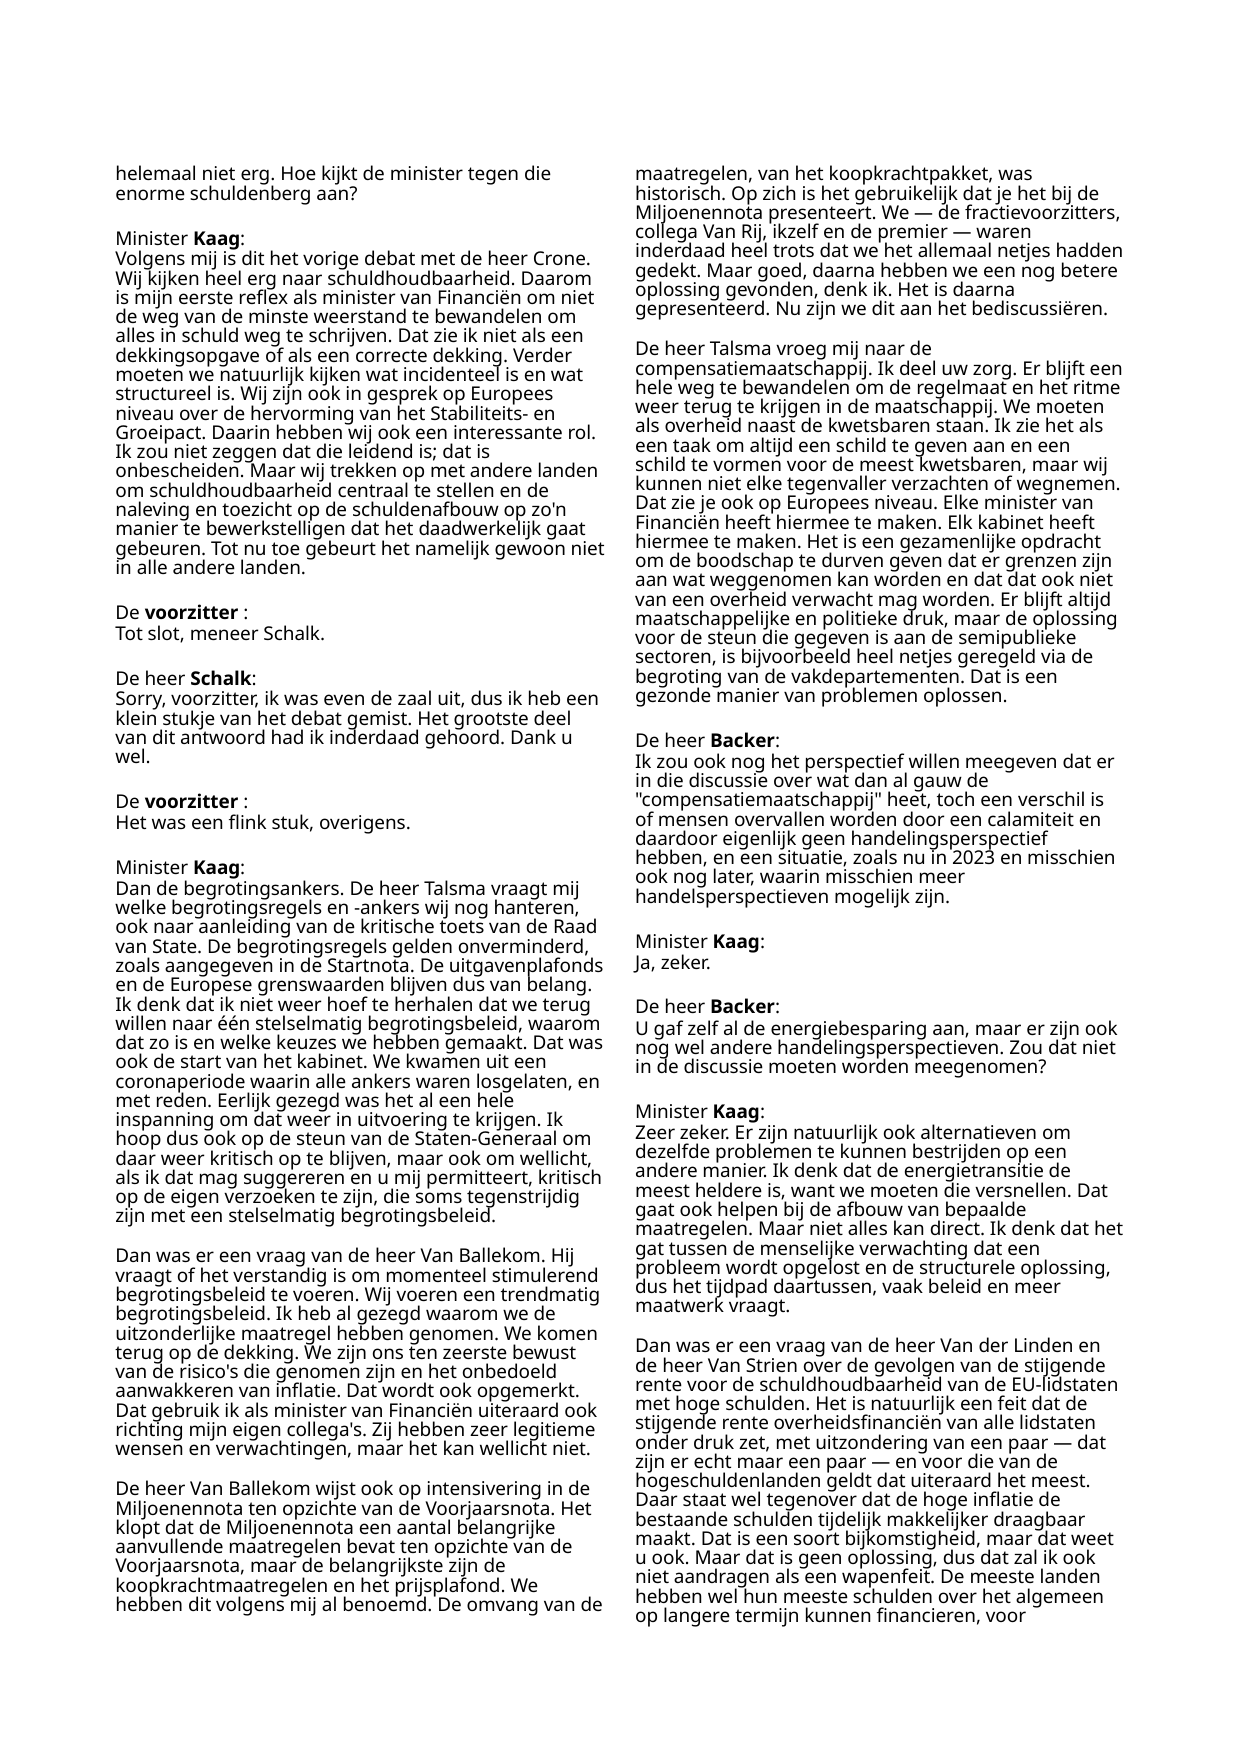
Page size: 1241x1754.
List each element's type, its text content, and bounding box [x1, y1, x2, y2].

text Sorry, voorzitter, ik was even de zaal uit, dus ik heb een klein stukje van het debat gemist. Het grootste deel van dit antwoord had ik inderdaad gehoord. Dank u wel. [115, 690, 605, 767]
text De heer Van Ballekom wijst ook op intensivering in de Miljoenennota ten opzichte van de Voorjaarsnota. Het klopt dat de Miljoenennota een aantal belangrijke aanvullende maatregelen bevat ten opzichte van de Voorjaarsnota, maar de belangrijkste zijn de koopkrachtmaatregelen en het prijsplafond. We hebben dit volgens mij al benoemd. De omvang van de [115, 1480, 605, 1615]
text Ja, zeker. [635, 954, 1125, 973]
text Dan was er een vraag van de heer Van Ballekom. Hij vraagt of het verstandig is om momenteel stimulerend begrotingsbeleid te voeren. Wij voeren een trendmatig begrotingsbeleid. Ik heb al gezegd waarom we de uitzonderlijke maatregel hebben genomen. We komen terug op de dekking. We zijn ons ten zeerste bewust van de risico's die genomen zijn en het onbedoeld aanwakkeren van inflatie. Dat wordt ook opgemerkt. Dat gebruik ik als minister van Financiën uiteraard ook richting mijn eigen collega's. Zij hebben zeer legitieme wensen en verwachtingen, maar het kan wellicht niet. [115, 1247, 605, 1459]
text maatregelen, van het koopkrachtpakket, was historisch. Op zich is het gebruikelijk dat je het bij de Miljoenennota presenteert. We — de fractievoorzitters, collega Van Rij, ikzelf en de premier — waren inderdaad heel trots dat we het allemaal netjes hadden gedekt. Maar goed, daarna hebben we een nog betere oplossing gevonden, denk ik. Het is daarna gepresenteerd. Nu zijn we dit aan het bediscussiëren. [635, 165, 1125, 319]
text helemaal niet erg. Hoe kijkt de minister tegen die enorme schuldenberg aan? [115, 165, 605, 204]
text Minister Kaag: [115, 225, 605, 250]
text Volgens mij is dit het vorige debat met de heer Crone. Wij kijken heel erg naar schuldhoudbaarheid. Daarom is mijn eerste reflex als minister van Financiën om niet de weg van de minste weerstand te bewandelen om alles in schuld weg te schrijven. Dat zie ik niet als een dekkingsopgave of als een correcte dekking. Verder moeten we natuurlijk kijken wat incidenteel is en wat structureel is. Wij zijn ook in gesprek op Europees niveau over de hervorming van het Stabiliteits- en Groeipact. Daarin hebben wij ook een interessante rol. Ik zou niet zeggen dat die leidend is; dat is onbescheiden. Maar wij trekken op met andere landen om schuldhoudbaarheid centraal te stellen en de naleving en toezicht op de schuldenafbouw op zo'n manier te bewerkstelligen dat het daadwerkelijk gaat gebeuren. Tot nu toe gebeurt het namelijk gewoon niet in alle andere landen. [115, 250, 605, 578]
text Ik zou ook nog het perspectief willen meegeven dat er in die discussie over wat dan al gauw de "compensatiemaatschappij" heet, toch een verschil is of mensen overvallen worden door een calamiteit en daardoor eigenlijk geen handelingsperspectief hebben, en een situatie, zoals nu in 2023 en misschien ook nog later, waarin misschien meer handelsperspectieven mogelijk zijn. [635, 753, 1125, 907]
text U gaf zelf al de energiebesparing aan, maar er zijn ook nog wel andere handelingsperspectieven. Zou dat niet in de discussie moeten worden meegenomen? [635, 1019, 1125, 1077]
text Zeer zeker. Er zijn natuurlijk ook alternatieven om dezelfde problemen te kunnen bestrijden op een andere manier. Ik denk dat de energietransitie de meest heldere is, want we moeten die versnellen. Dat gaat ook helpen bij de afbouw van bepaalde maatregelen. Maar niet alles kan direct. Ik denk dat het gat tussen de menselijke verwachting dat een probleem wordt opgelost en de structurele oplossing, dus het tijdpad daartussen, vaak beleid en meer maatwerk vraagt. [635, 1124, 1125, 1317]
text De heer Backer: [635, 727, 1125, 753]
text Tot slot, meneer Schalk. [115, 624, 605, 644]
text Minister Kaag: [635, 928, 1125, 954]
text Het was een flink stuk, overigens. [115, 814, 605, 833]
text Dan de begrotingsankers. De heer Talsma vraagt mij welke begrotingsregels en -ankers wij nog hanteren, ook naar aanleiding van de kritische toets van de Raad van State. De begrotingsregels gelden onverminderd, zoals aangegeven in de Startnota. De uitgavenplafonds en de Europese grenswaarden blijven dus van belang. Ik denk dat ik niet weer hoef te herhalen dat we terug willen naar één stelselmatig begrotingsbeleid, waarom dat zo is en welke keuzes we hebben gemaakt. Dat was ook de start van het kabinet. We kwamen uit een coronaperiode waarin alle ankers waren losgelaten, en met reden. Eerlijk gezegd was het al een hele inspanning om dat weer in uitvoering te krijgen. Ik hoop dus ook op de steun van de Staten-Generaal om daar weer kritisch op te blijven, maar ook om wellicht, als ik dat mag suggereren en u mij permitteert, kritisch op de eigen verzoeken te zijn, die soms tegenstrijdig zijn met een stelselmatig begrotingsbeleid. [115, 880, 605, 1227]
text Dan was er een vraag van de heer Van der Linden en de heer Van Strien over de gevolgen van de stijgende rente voor de schuldhoudbaarheid van de EU-lidstaten met hoge schulden. Het is natuurlijk een feit dat de stijgende rente overheidsfinanciën van alle lidstaten onder druk zet, met uitzondering van een paar — dat zijn er echt maar een paar — en voor die van de hogeschuldenlanden geldt dat uiteraard het meest. Daar staat wel tegenover dat de hoge inflatie de bestaande schulden tijdelijk makkelijker draagbaar maakt. Dat is een soort bijkomstigheid, maar dat weet u ook. Maar dat is geen oplossing, dus dat zal ik ook niet aandragen als een wapenfeit. De meeste landen hebben wel hun meeste schulden over het algemeen op langere termijn kunnen financieren, voor [635, 1337, 1125, 1626]
text De heer Schalk: [115, 665, 605, 690]
text Minister Kaag: [115, 854, 605, 880]
text De heer Backer: [635, 994, 1125, 1019]
text Minister Kaag: [635, 1098, 1125, 1124]
text De heer Talsma vroeg mij naar de compensatiemaatschappij. Ik deel uw zorg. Er blijft een hele weg te bewandelen om de regelmaat en het ritme weer terug te krijgen in de maatschappij. We moeten als overheid naast de kwetsbaren staan. Ik zie het als een taak om altijd een schild te geven aan en een schild te vormen voor de meest kwetsbaren, maar wij kunnen niet elke tegenvaller verzachten of wegnemen. Dat zie je ook op Europees niveau. Elke minister van Financiën heeft hiermee te maken. Elk kabinet heeft hiermee te maken. Het is een gezamenlijke opdracht om de boodschap te durven geven dat er grenzen zijn aan wat weggenomen kan worden en dat dat ook niet van een overheid verwacht mag worden. Er blijft altijd maatschappelijke en politieke druk, maar de oplossing voor de steun die gegeven is aan de semipublieke sectoren, is bijvoorbeeld heel netjes geregeld via de begroting van de vakdepartementen. Dat is een gezonde manier van problemen oplossen. [635, 340, 1125, 706]
text De voorzitter : [115, 599, 605, 624]
text De voorzitter : [115, 788, 605, 814]
